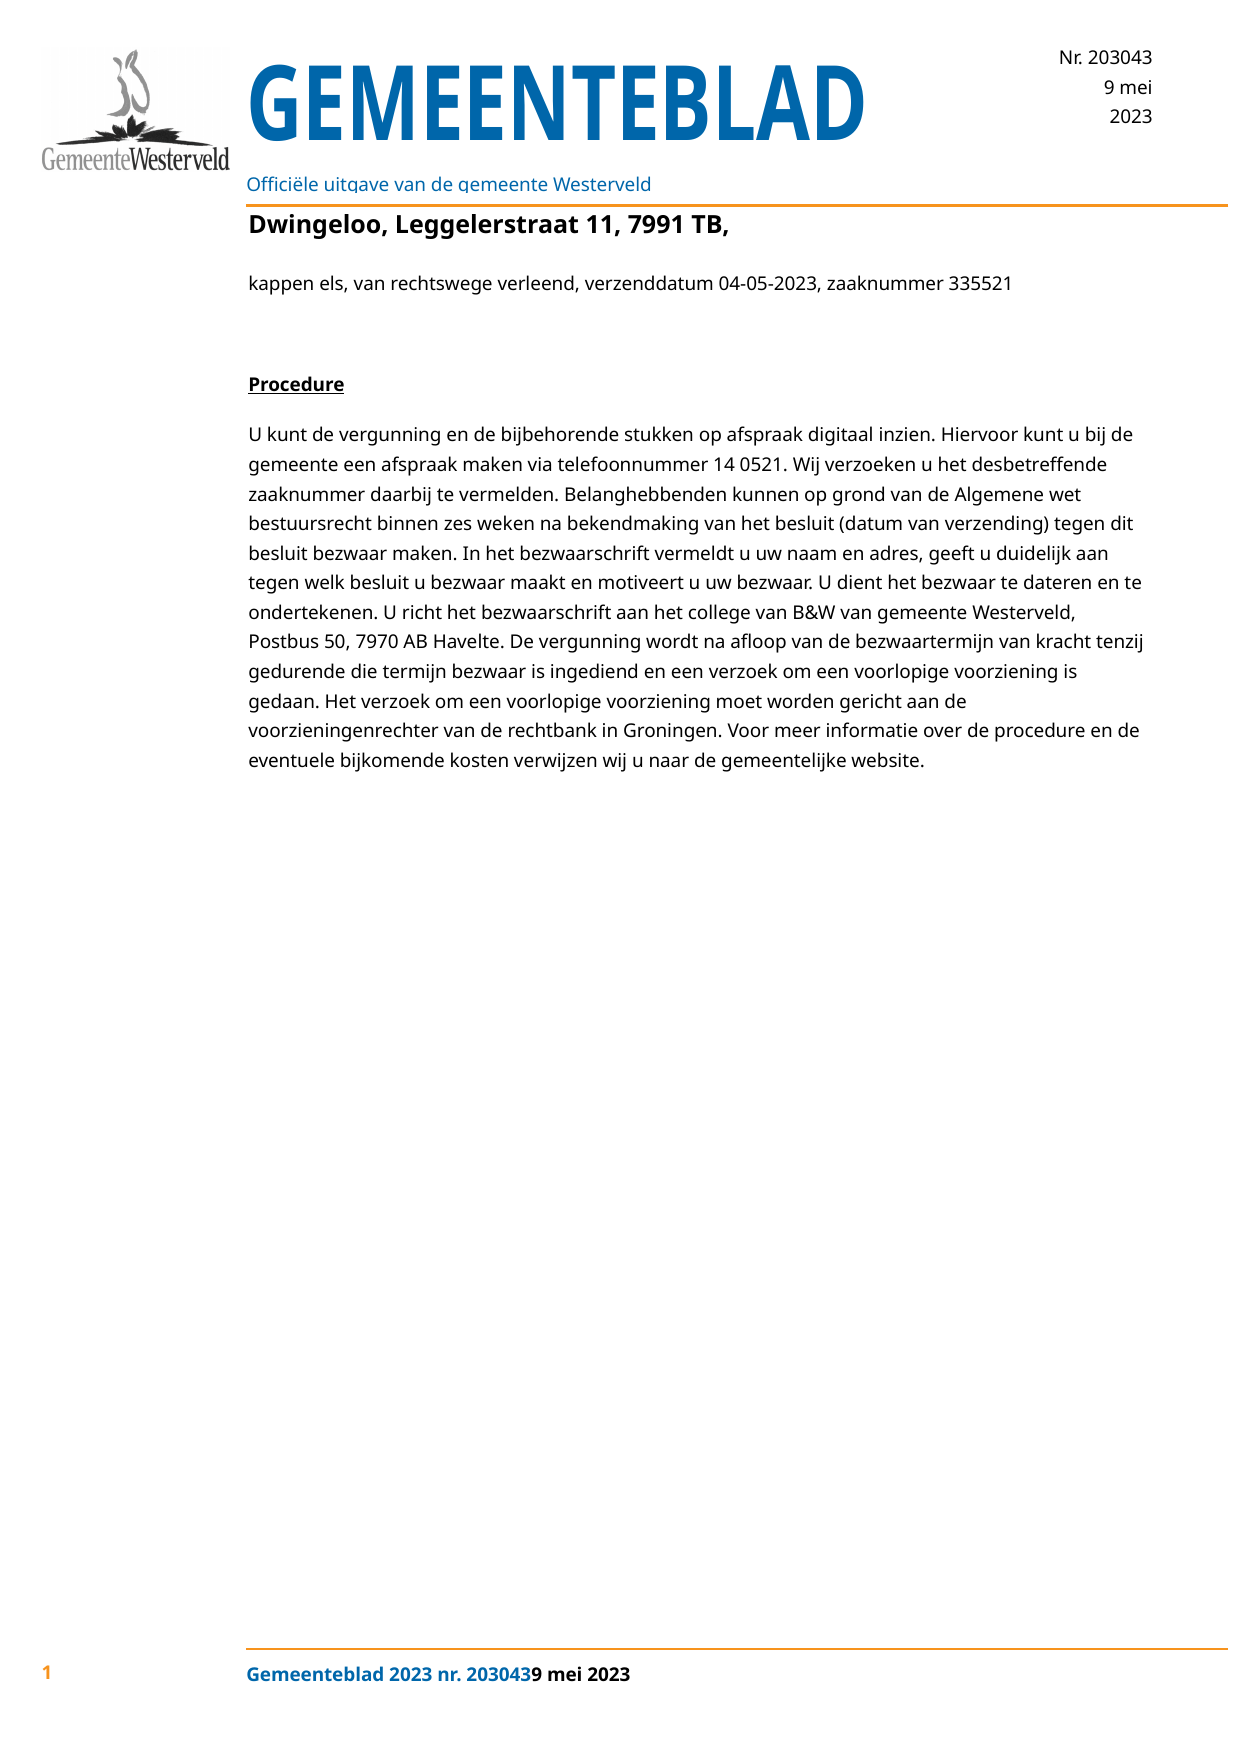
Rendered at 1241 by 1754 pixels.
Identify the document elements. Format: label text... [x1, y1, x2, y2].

text Dwingeloo, Leggelerstraat 11, 7991 TB, [248, 207, 1152, 241]
text U kunt de vergunning en de bijbehorende stukken op afspraak digitaal inzien. Hiervoor kunt u bij de gemeente een afspraak maken via telefoonnummer 14 0521. Wij verzoeken u het desbetreffende zaaknummer daarbij te vermelden. Belanghebbenden kunnen op grond van de Algemene wet bestuursrecht binnen zes weken na bekendmaking van het besluit (datum van verzending) tegen dit besluit bezwaar maken. In het bezwaarschrift vermeldt u uw naam en adres, geeft u duidelijk aan tegen welk besluit u bezwaar maakt en motiveert u uw bezwaar. U dient het bezwaar te dateren en te ondertekenen. U richt het bezwaarschrift aan het college van B&W van gemeente Westerveld, Postbus 50, 7970 AB Havelte. De vergunning wordt na afloop van de bezwaartermijn van kracht tenzij gedurende die termijn bezwaar is ingediend en een verzoek om een voorlopige voorziening is gedaan. Het verzoek om een voorlopige voorziening moet worden gericht aan de voorzieningenrechter van de rechtbank in Groningen. Voor meer informatie over de procedure en de eventuele bijkomende kosten verwijzen wij u naar de gemeentelijke website. [248, 422, 1152, 773]
picture [41, 47, 231, 172]
text Procedure [248, 371, 1152, 397]
text kappen els, van rechtswege verleend, verzenddatum 04-05-2023, zaaknummer 335521 [248, 270, 1152, 296]
